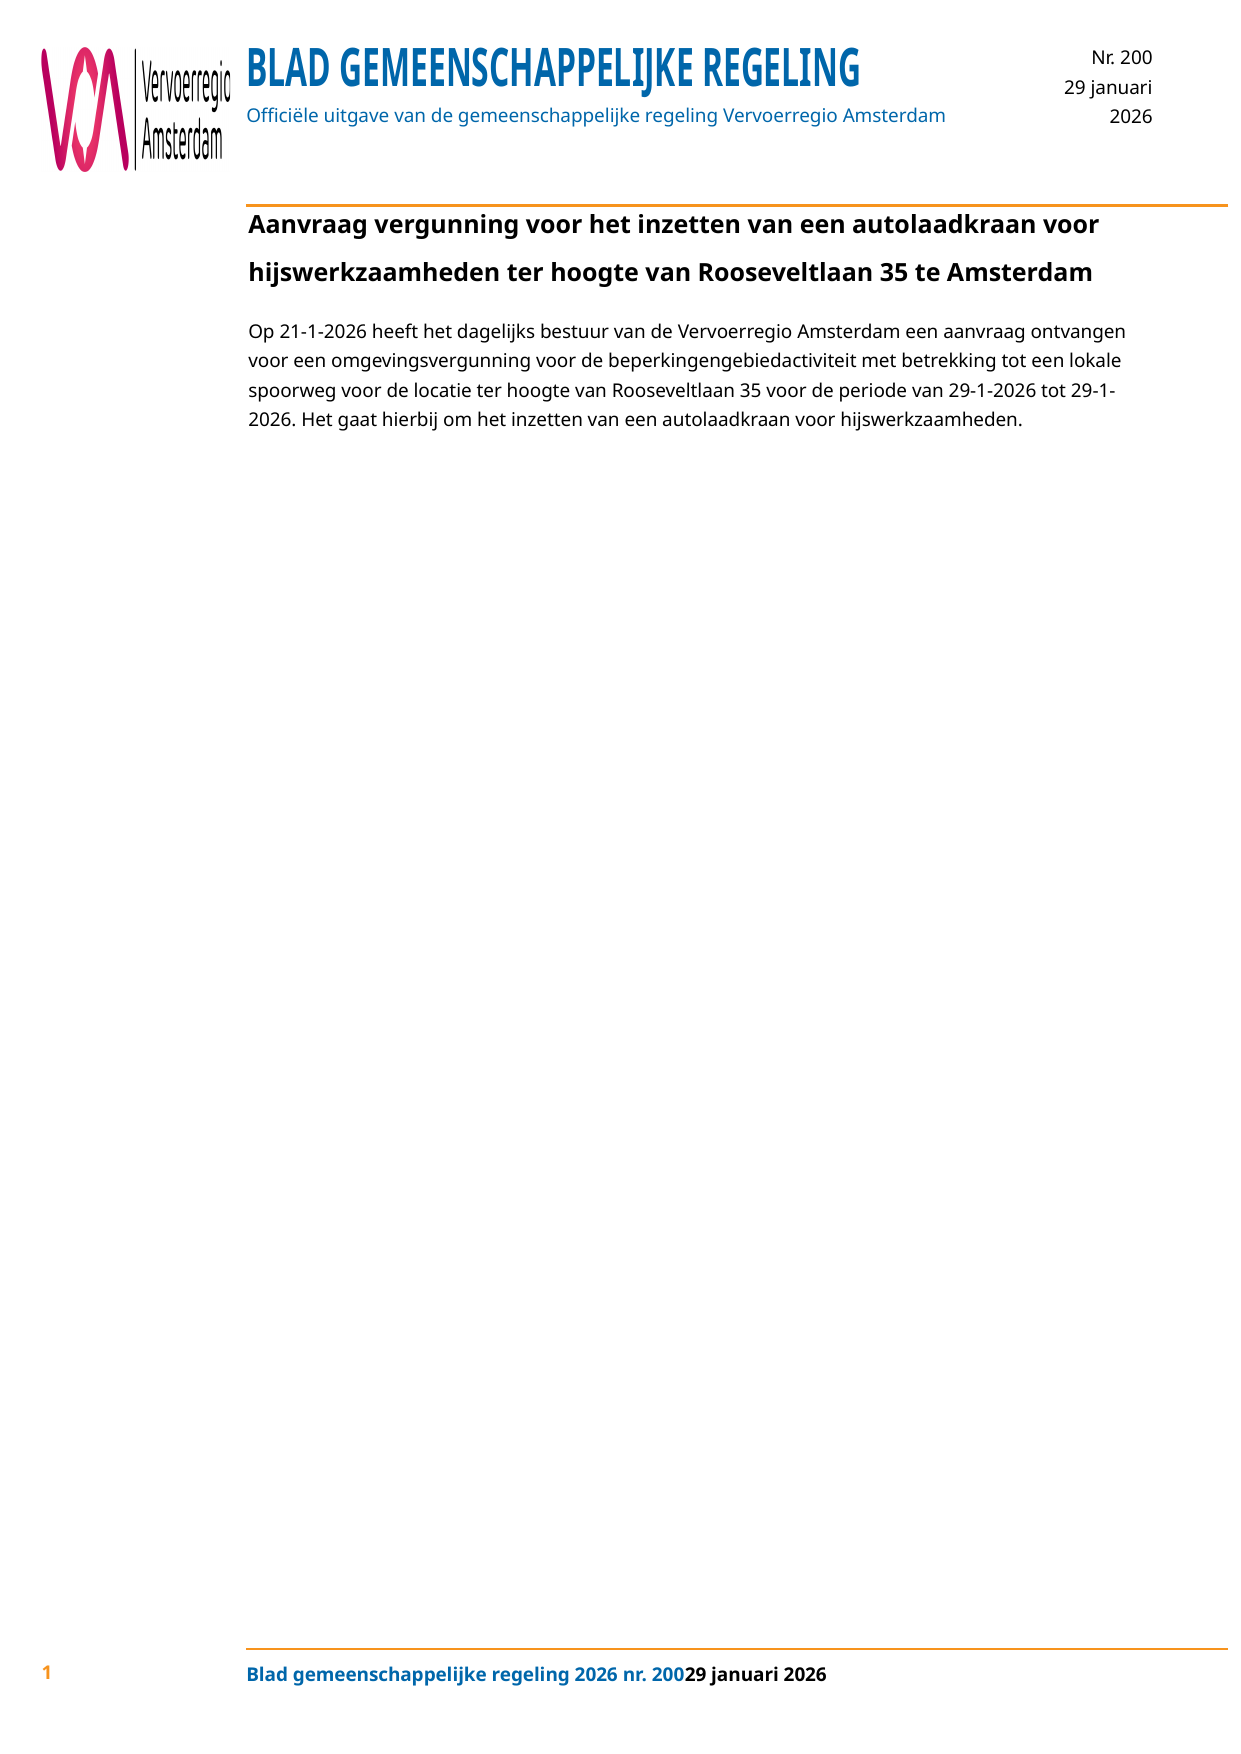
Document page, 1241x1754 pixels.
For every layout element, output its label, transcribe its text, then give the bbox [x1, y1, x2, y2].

picture [41, 47, 231, 172]
text Aanvraag vergunning voor het inzetten van een autolaadkraan voor hijswerkzaamheden ter hoogte van Rooseveltlaan 35 te Amsterdam [248, 207, 1152, 288]
text Op 21-1-2026 heeft het dagelijks bestuur van de Vervoerregio Amsterdam een aanvraag ontvangen voor een omgevingsvergunning voor de beperkingengebiedactiviteit met betrekking tot een lokale spoorweg voor de locatie ter hoogte van Rooseveltlaan 35 voor de periode van 29-1-2026 tot 29-1-2026. Het gaat hierbij om het inzetten van een autolaadkraan voor hijswerkzaamheden. [248, 318, 1152, 432]
